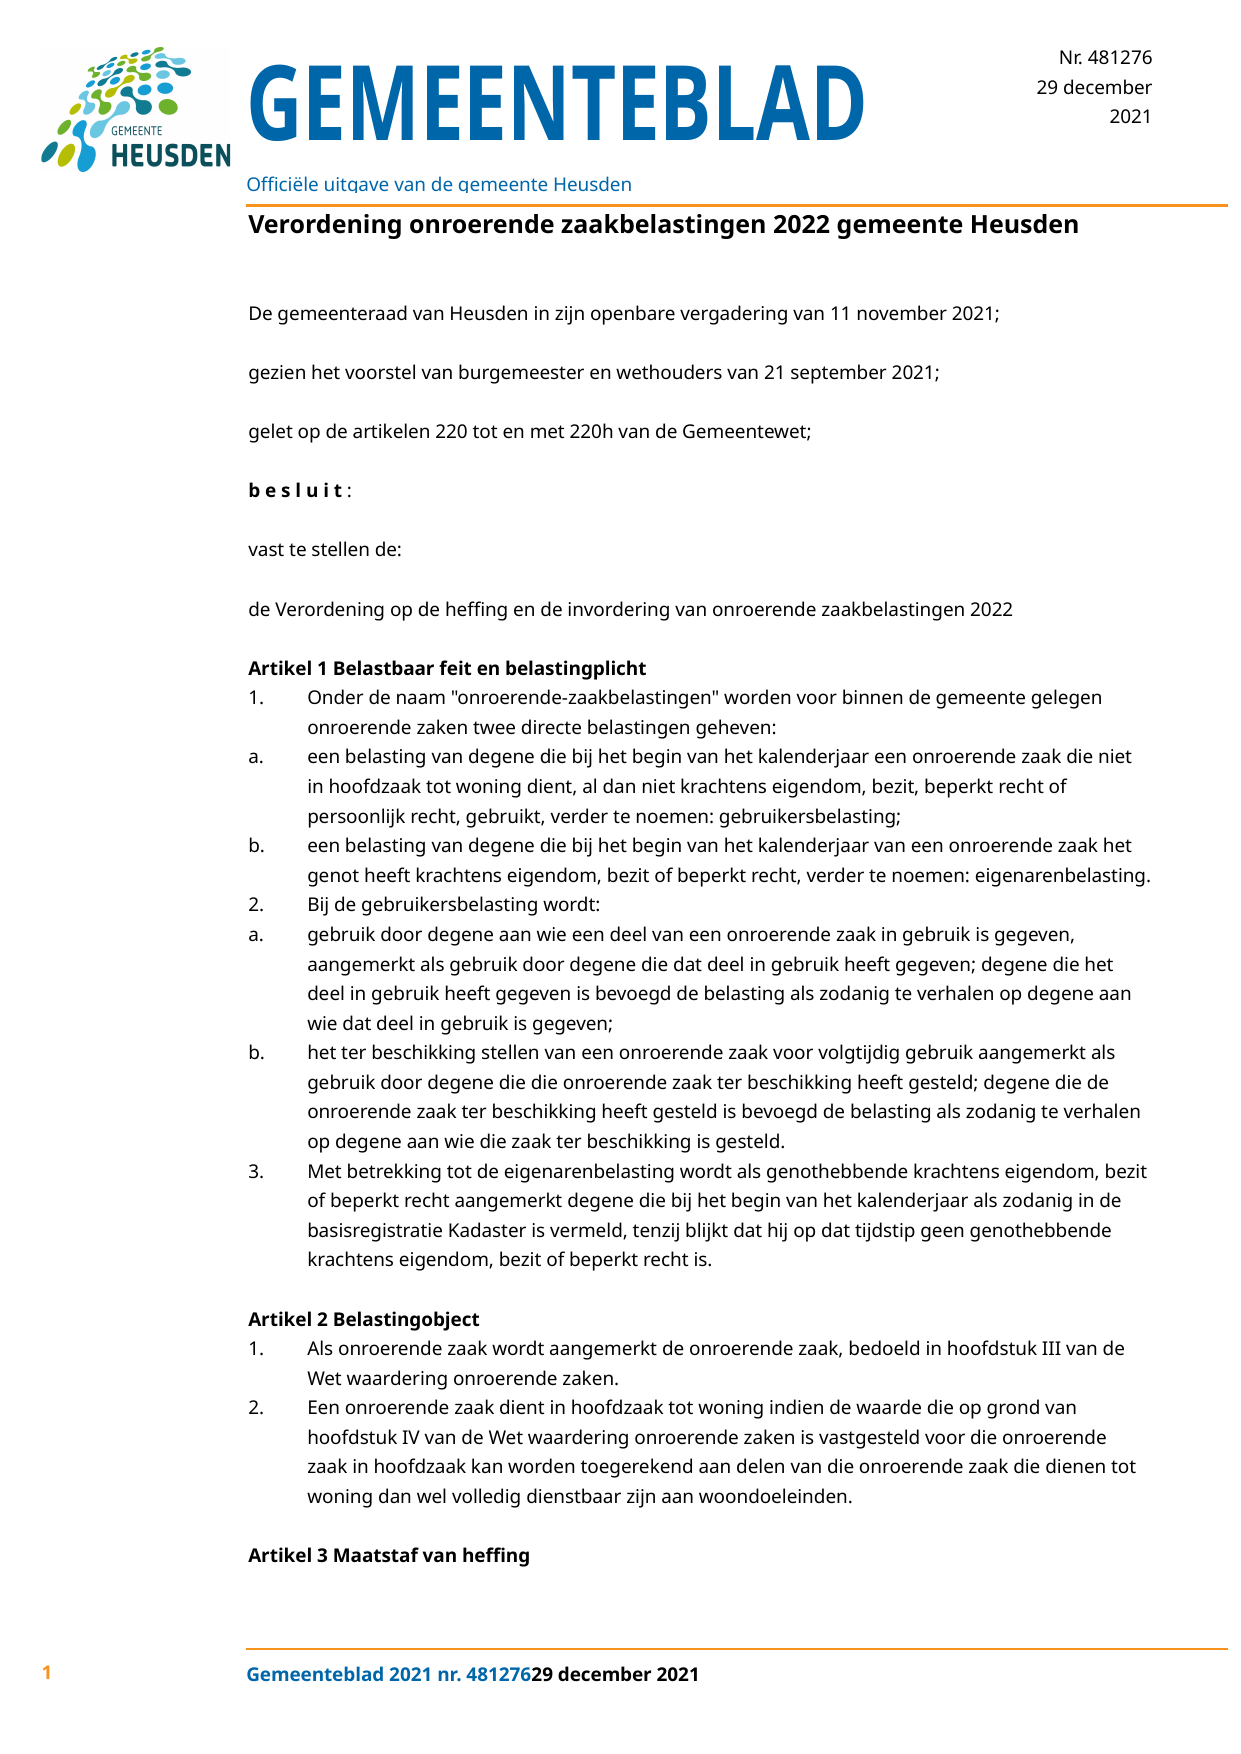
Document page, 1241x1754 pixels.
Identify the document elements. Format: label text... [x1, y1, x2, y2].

list Een onroerende zaak dient in hoofdzaak tot woning indien de waarde die op grond van hoofdstuk IV van de Wet waardering onroerende zaken is vastgesteld voor die onroerende zaak in hoofdzaak kan worden toegerekend aan delen van die onroerende zaak die dienen tot woning dan wel volledig dienstbaar zijn aan woondoeleinden. [248, 1394, 1152, 1509]
list gebruik door degene aan wie een deel van een onroerende zaak in gebruik is gegeven, aangemerkt als gebruik door degene die dat deel in gebruik heeft gegeven; degene die het deel in gebruik heeft gegeven is bevoegd de belasting als zodanig te verhalen op degene aan wie dat deel in gebruik is gegeven; [248, 921, 1152, 1036]
text gelet op de artikelen 220 tot en met 220h van de Gemeentewet; [248, 418, 1152, 444]
text De gemeenteraad van Heusden in zijn openbare vergadering van 11 november 2021; [248, 300, 1152, 326]
list Bij de gebruikersbelasting wordt: [248, 892, 1152, 917]
text b e s l u i t : [248, 477, 1152, 503]
picture [41, 47, 231, 172]
text gezien het voorstel van burgemeester en wethouders van 21 september 2021; [248, 359, 1152, 385]
text de Verordening op de heffing en de invordering van onroerende zaakbelastingen 2022 [248, 596, 1152, 621]
list Als onroerende zaak wordt aangemerkt de onroerende zaak, bedoeld in hoofdstuk III van de Wet waardering onroerende zaken. [248, 1335, 1152, 1391]
text Artikel 1 Belastbaar feit en belastingplicht [248, 655, 1152, 681]
list een belasting van degene die bij het begin van het kalenderjaar een onroerende zaak die niet in hoofdzaak tot woning dient, al dan niet krachtens eigendom, bezit, beperkt recht of persoonlijk recht, gebruikt, verder te noemen: gebruikersbelasting; [248, 744, 1152, 828]
list een belasting van degene die bij het begin van het kalenderjaar van een onroerende zaak het genot heeft krachtens eigendom, bezit of beperkt recht, verder te noemen: eigenarenbelasting. [248, 832, 1152, 888]
list het ter beschikking stellen van een onroerende zaak voor volgtijdig gebruik aangemerkt als gebruik door degene die die onroerende zaak ter beschikking heeft gesteld; degene die de onroerende zaak ter beschikking heeft gesteld is bevoegd de belasting als zodanig te verhalen op degene aan wie die zaak ter beschikking is gesteld. [248, 1039, 1152, 1154]
text Artikel 2 Belastingobject [248, 1306, 1152, 1331]
list Met betrekking tot de eigenarenbelasting wordt als genothebbende krachtens eigendom, bezit of beperkt recht aangemerkt degene die bij het begin van het kalenderjaar als zodanig in de basisregistratie Kadaster is vermeld, tenzij blijkt dat hij op dat tijdstip geen genothebbende krachtens eigendom, bezit of beperkt recht is. [248, 1158, 1152, 1272]
text Artikel 3 Maatstaf van heffing [248, 1542, 1152, 1568]
text vast te stellen de: [248, 537, 1152, 562]
text Verordening onroerende zaakbelastingen 2022 gemeente Heusden [248, 207, 1152, 241]
list Onder de naam "onroerende-zaakbelastingen" worden voor binnen de gemeente gelegen onroerende zaken twee directe belastingen geheven: [248, 684, 1152, 740]
